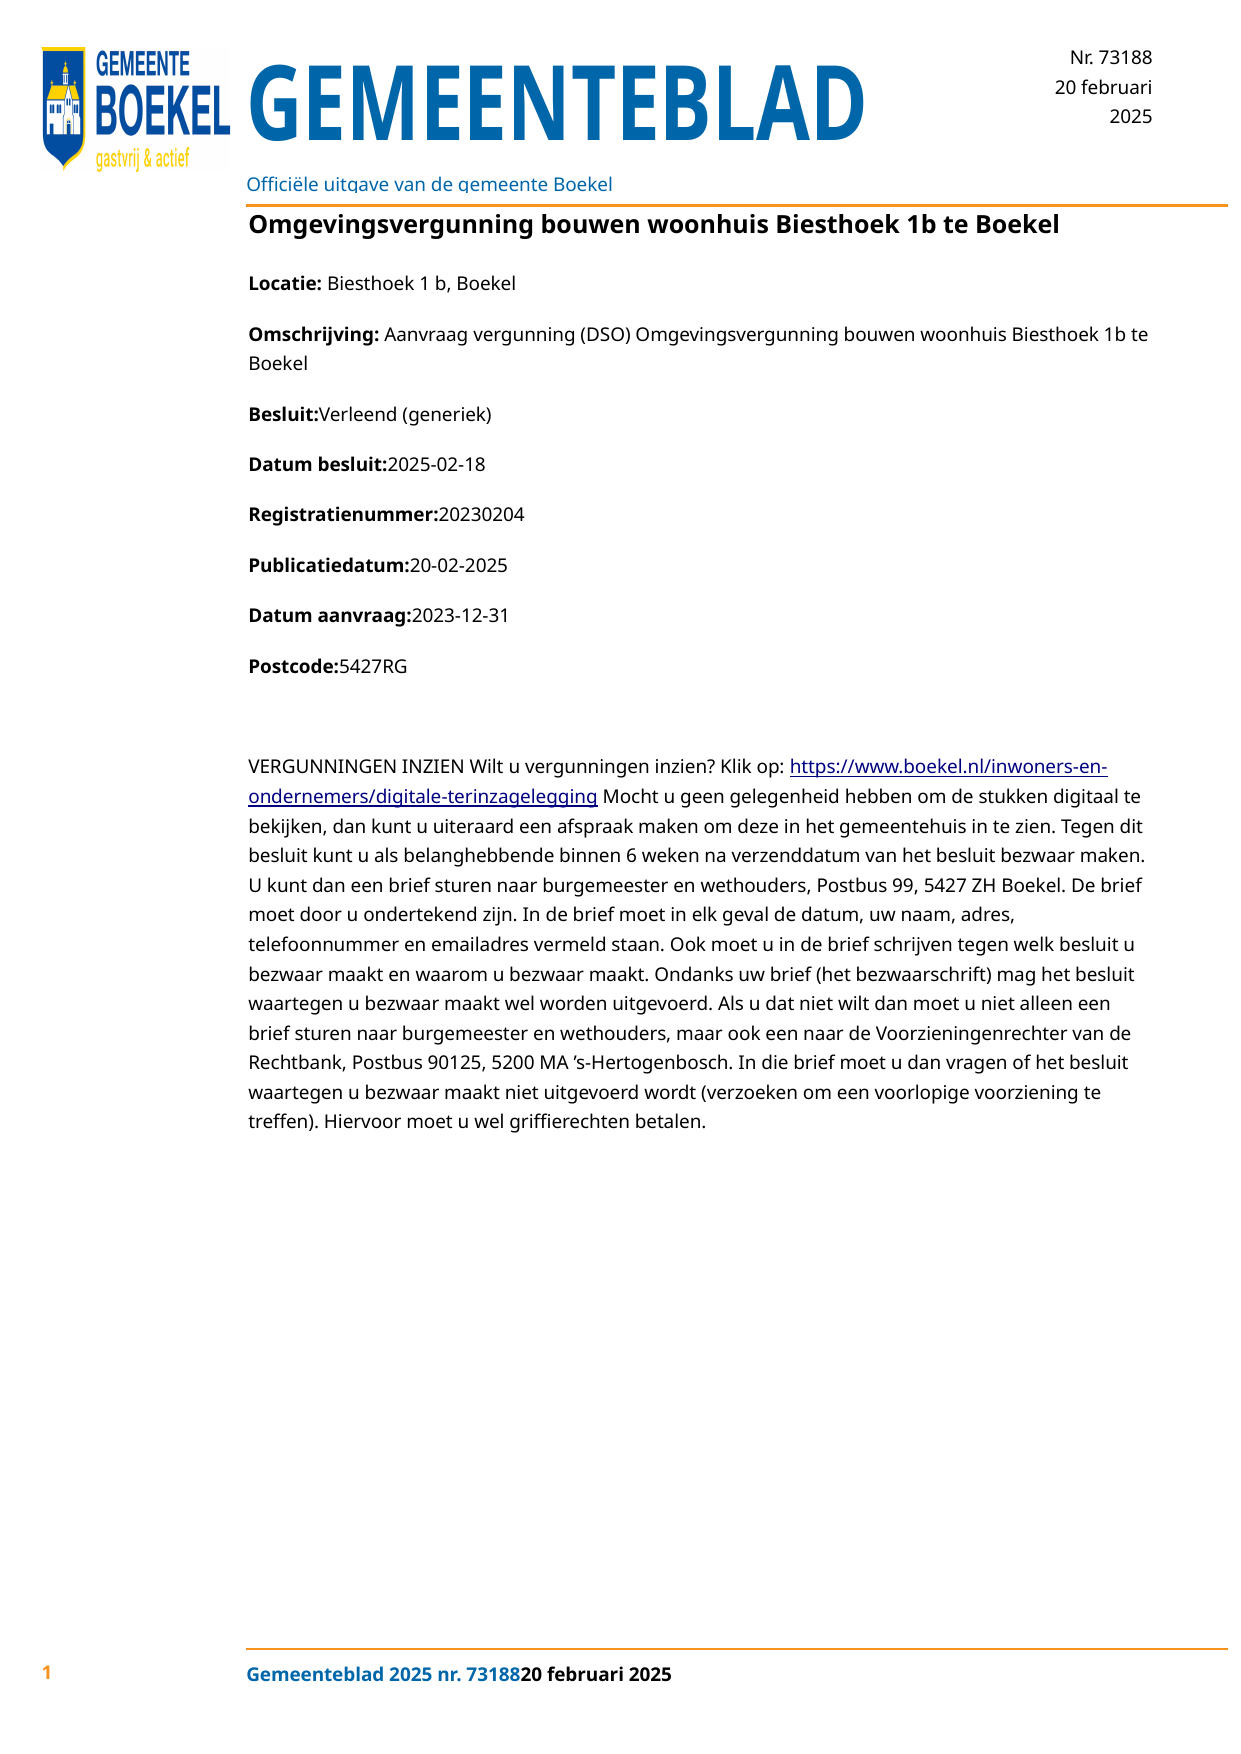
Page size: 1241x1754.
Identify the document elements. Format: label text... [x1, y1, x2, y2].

text Besluit:Verleend (generiek) [248, 401, 1152, 426]
text Datum aanvraag:2023-12-31 [248, 602, 1152, 628]
text Publicatiedatum:20-02-2025 [248, 552, 1152, 578]
text Registratienummer:20230204 [248, 502, 1152, 527]
text Omgevingsvergunning bouwen woonhuis Biesthoek 1b te Boekel [248, 207, 1152, 241]
text Locatie: Biesthoek 1 b, Boekel [248, 270, 1152, 296]
text Postcode:5427RG [248, 653, 1152, 678]
text Datum besluit:2025-02-18 [248, 451, 1152, 477]
text Omschrijving: Aanvraag vergunning (DSO) Omgevingsvergunning bouwen woonhuis Biesthoek 1b te Boekel [248, 321, 1152, 376]
picture [41, 47, 231, 172]
text VERGUNNINGEN INZIEN Wilt u vergunningen inzien? Klik op: https://www.boekel.nl/inwoners-en-ondernemers/digitale-terinzagelegging Mocht u geen gelegenheid hebben om de stukken digitaal te bekijken, dan kunt u uiteraard een afspraak maken om deze in het gemeentehuis in te zien. Tegen dit besluit kunt u als belanghebbende binnen 6 weken na verzenddatum van het besluit bezwaar maken. U kunt dan een brief sturen naar burgemeester en wethouders, Postbus 99, 5427 ZH Boekel. De brief moet door u ondertekend zijn. In de brief moet in elk geval de datum, uw naam, adres, telefoonnummer en emailadres vermeld staan. Ook moet u in de brief schrijven tegen welk besluit u bezwaar maakt en waarom u bezwaar maakt. Ondanks uw brief (het bezwaarschrift) mag het besluit waartegen u bezwaar maakt wel worden uitgevoerd. Als u dat niet wilt dan moet u niet alleen een brief sturen naar burgemeester en wethouders, maar ook een naar de Voorzieningenrechter van de Rechtbank, Postbus 90125, 5200 MA ’s-Hertogenbosch. In die brief moet u dan vragen of het besluit waartegen u bezwaar maakt niet uitgevoerd wordt (verzoeken om een voorlopige voorziening te treffen). Hiervoor moet u wel griffierechten betalen. [248, 754, 1152, 1134]
